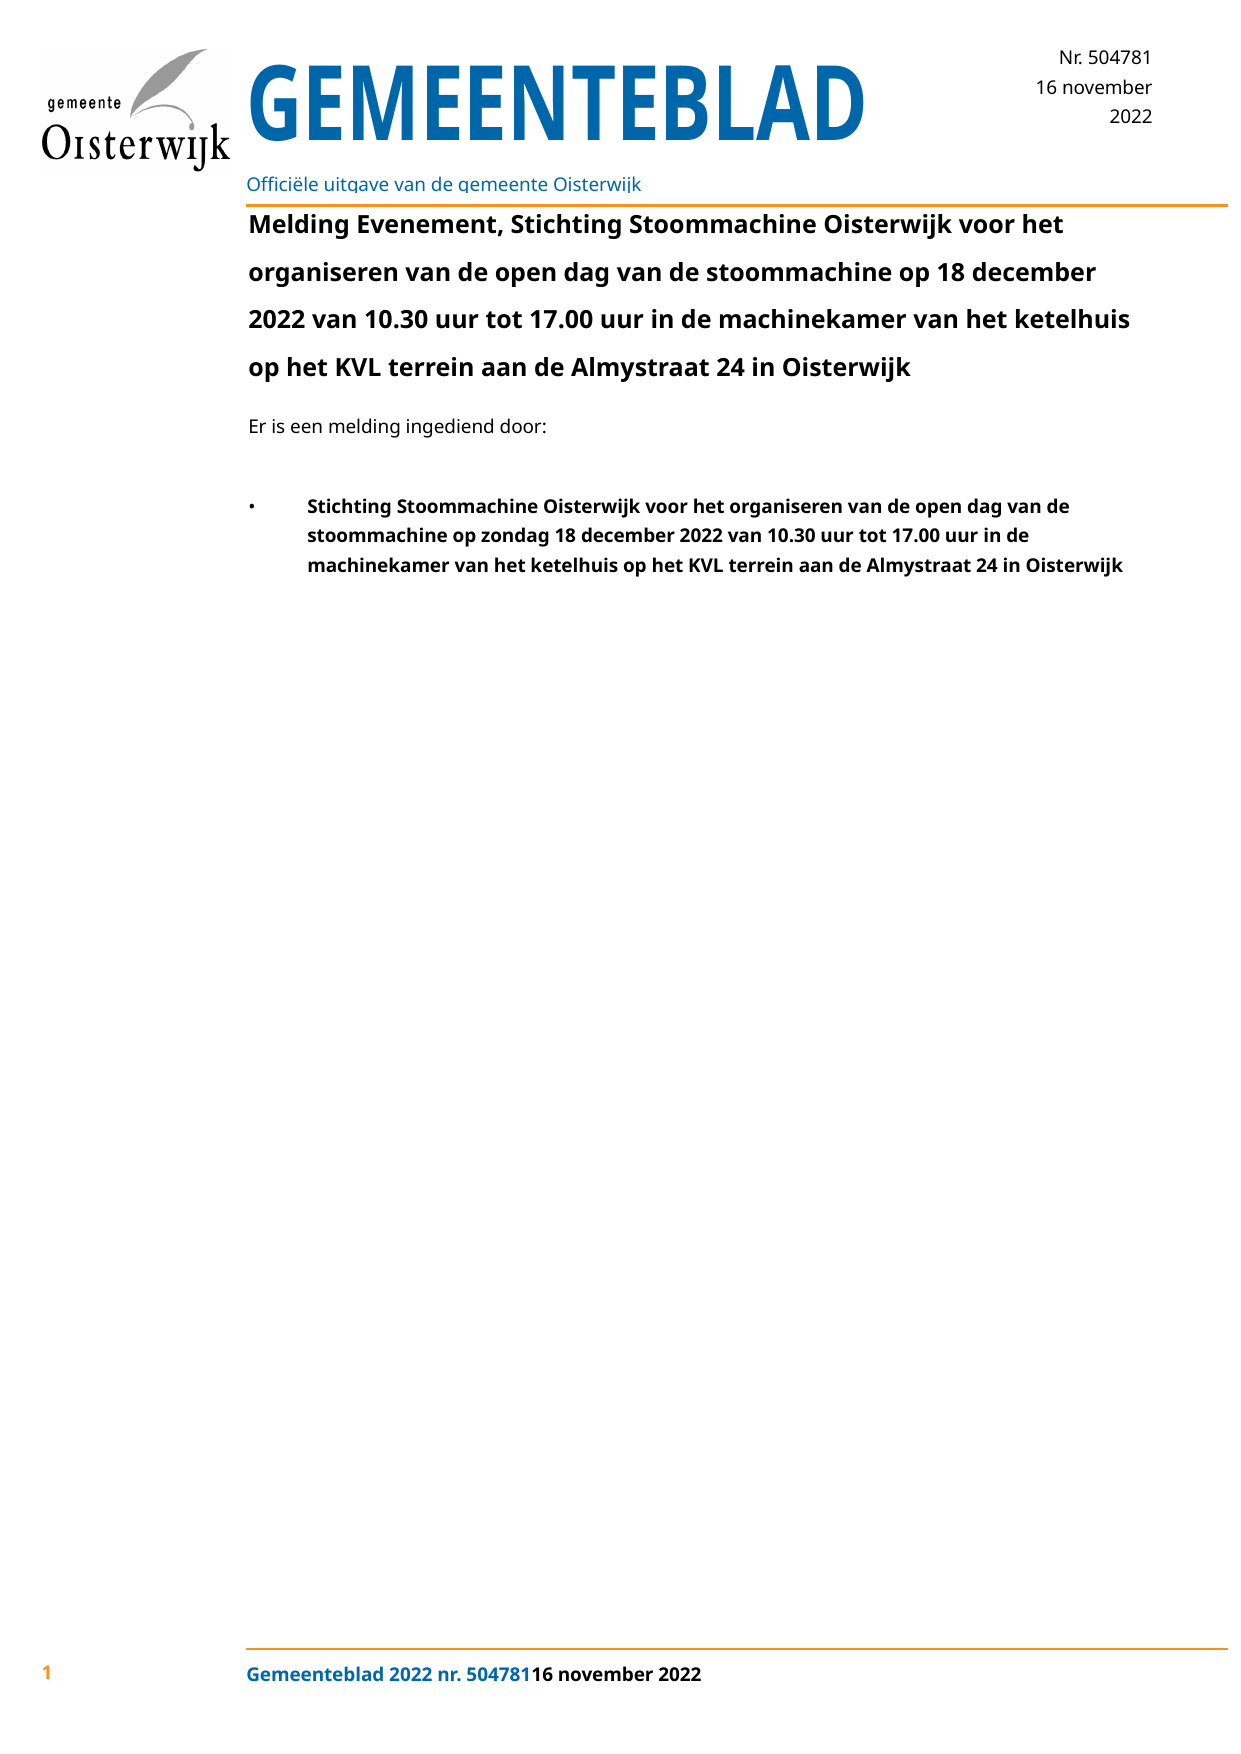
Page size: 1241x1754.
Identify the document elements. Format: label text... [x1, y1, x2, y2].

picture [41, 47, 231, 172]
text Er is een melding ingediend door: [248, 413, 1152, 439]
list Stichting Stoommachine Oisterwijk voor het organiseren van de open dag van de stoommachine op zondag 18 december 2022 van 10.30 uur tot 17.00 uur in de machinekamer van het ketelhuis op het KVL terrein aan de Almystraat 24 in Oisterwijk [248, 493, 1152, 578]
text Melding Evenement, Stichting Stoommachine Oisterwijk voor het organiseren van de open dag van de stoommachine op 18 december 2022 van 10.30 uur tot 17.00 uur in de machinekamer van het ketelhuis op het KVL terrein aan de Almystraat 24 in Oisterwijk [248, 207, 1152, 384]
